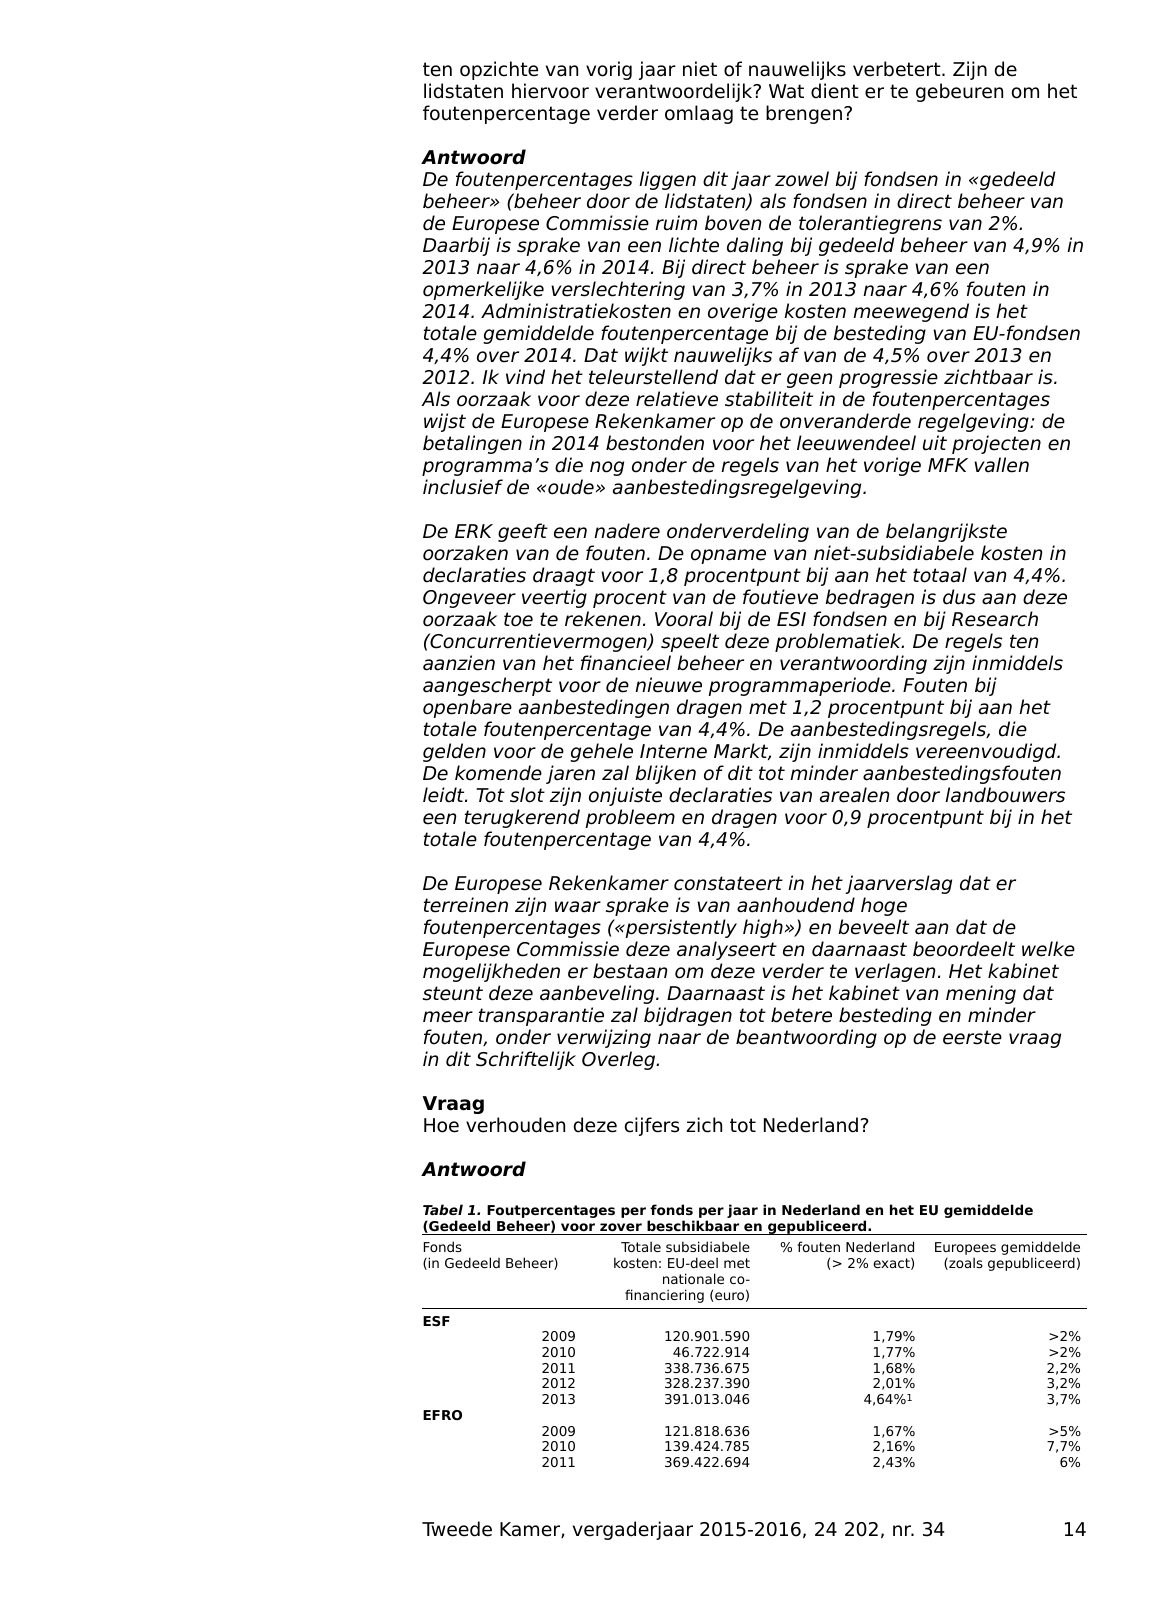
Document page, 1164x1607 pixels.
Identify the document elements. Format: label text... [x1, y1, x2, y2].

table_cell 121.818.636 [576, 1424, 756, 1439]
table_cell 328.237.390 [576, 1376, 756, 1392]
table_cell 3,7% [921, 1392, 1087, 1408]
text De Europese Rekenkamer constateert in het jaarverslag dat er terreinen zijn waar sprake is van aanhoudend hoge foutenpercentages («persistently high») en beveelt aan dat de Europese Commissie deze analyseert en daarnaast beoordeelt welke mogelijkheden er bestaan om deze verder te verlagen. Het kabinet steunt deze aanbeveling. Daarnaast is het kabinet van mening dat meer transparantie zal bijdragen tot betere besteding en minder fouten, onder verwijzing naar de beantwoording op de eerste vraag in dit Schriftelijk Overleg. [422, 873, 1087, 1071]
table_cell 391.013.046 [576, 1392, 756, 1408]
table_cell EFRO [422, 1408, 576, 1423]
table_cell Totale subsidiabele kosten: EU-deel met nationale co-financiering (euro) [576, 1235, 756, 1308]
table_cell 369.422.694 [576, 1455, 756, 1471]
table_cell >2% [921, 1329, 1087, 1345]
text Antwoord [422, 1159, 1087, 1181]
table_cell [576, 1309, 756, 1329]
table_cell % fouten Nederland (> 2% exact) [756, 1235, 921, 1308]
table_cell 139.424.785 [576, 1439, 756, 1455]
table_cell 2010 [422, 1345, 576, 1361]
table_cell [921, 1408, 1087, 1423]
table_cell 2009 [422, 1329, 576, 1345]
table_cell 1,68% [756, 1361, 921, 1376]
table_cell 2,2% [921, 1361, 1087, 1376]
table_cell >2% [921, 1345, 1087, 1361]
table_cell 2,16% [756, 1439, 921, 1455]
text Hoe verhouden deze cijfers zich tot Nederland? [422, 1115, 1087, 1137]
table_cell 2,01% [756, 1376, 921, 1392]
table_cell 338.736.675 [576, 1361, 756, 1376]
table_cell 2011 [422, 1361, 576, 1376]
table_cell 2011 [422, 1455, 576, 1471]
table_cell 6% [921, 1455, 1087, 1471]
table_cell 2010 [422, 1439, 576, 1455]
table_cell 3,2% [921, 1376, 1087, 1392]
table_cell >5% [921, 1424, 1087, 1439]
table_cell 2013 [422, 1392, 576, 1408]
table_cell 2012 [422, 1376, 576, 1392]
table_cell 1,77% [756, 1345, 921, 1361]
table_header Tabel 1. Foutpercentages per fonds per jaar in Nederland en het EU gemiddelde (Gedeeld Beheer) voor zover beschikbaar en gepubliceerd. [422, 1203, 1087, 1234]
table_cell 7,7% [921, 1439, 1087, 1455]
table_cell 46.722.914 [576, 1345, 756, 1361]
table_cell ESF [422, 1309, 576, 1329]
table_cell 2,43% [756, 1455, 921, 1471]
table_cell 1,67% [756, 1424, 921, 1439]
text ten opzichte van vorig jaar niet of nauwelijks verbetert. Zijn de lidstaten hiervoor verantwoordelijk? Wat dient er te gebeuren om het foutenpercentage verder omlaag te brengen? [422, 59, 1087, 125]
text De ERK geeft een nadere onderverdeling van de belangrijkste oorzaken van de fouten. De opname van niet-subsidiabele kosten in declaraties draagt voor 1,8 procentpunt bij aan het totaal van 4,4%. Ongeveer veertig procent van de foutieve bedragen is dus aan deze oorzaak toe te rekenen. Vooral bij de ESI fondsen en bij Research (Concurrentievermogen) speelt deze problematiek. De regels ten aanzien van het financieel beheer en verantwoording zijn inmiddels aangescherpt voor de nieuwe programmaperiode. Fouten bij openbare aanbestedingen dragen met 1,2 procentpunt bij aan het totale foutenpercentage van 4,4%. De aanbestedingsregels, die gelden voor de gehele Interne Markt, zijn inmiddels vereenvoudigd. De komende jaren zal blijken of dit tot minder aanbestedingsfouten leidt. Tot slot zijn onjuiste declaraties van arealen door landbouwers een terugkerend probleem en dragen voor 0,9 procentpunt bij in het totale foutenpercentage van 4,4%. [422, 521, 1087, 851]
text Antwoord [422, 147, 1087, 169]
table_cell 4,64%1 [756, 1392, 921, 1408]
table_cell 2009 [422, 1424, 576, 1439]
table_cell Fonds (in Gedeeld Beheer) [422, 1235, 576, 1308]
text De foutenpercentages liggen dit jaar zowel bij fondsen in «gedeeld beheer» (beheer door de lidstaten) als fondsen in direct beheer van de Europese Commissie ruim boven de tolerantiegrens van 2%. Daarbij is sprake van een lichte daling bij gedeeld beheer van 4,9% in 2013 naar 4,6% in 2014. Bij direct beheer is sprake van een opmerkelijke verslechtering van 3,7% in 2013 naar 4,6% fouten in 2014. Administratiekosten en overige kosten meewegend is het totale gemiddelde foutenpercentage bij de besteding van EU-fondsen 4,4% over 2014. Dat wijkt nauwelijks af van de 4,5% over 2013 en 2012. Ik vind het teleurstellend dat er geen progressie zichtbaar is. Als oorzaak voor deze relatieve stabiliteit in de foutenpercentages wijst de Europese Rekenkamer op de onveranderde regelgeving: de betalingen in 2014 bestonden voor het leeuwendeel uit projecten en programma’s die nog onder de regels van het vorige MFK vallen inclusief de «oude» aanbestedingsregelgeving. [422, 169, 1087, 499]
table_cell Europees gemiddelde (zoals gepubliceerd) [921, 1235, 1087, 1308]
table_cell [756, 1408, 921, 1423]
table_cell 1,79% [756, 1329, 921, 1345]
table_cell [756, 1309, 921, 1329]
table_cell [921, 1309, 1087, 1329]
table_cell 120.901.590 [576, 1329, 756, 1345]
text Vraag [422, 1093, 1087, 1115]
table_cell [576, 1408, 756, 1423]
